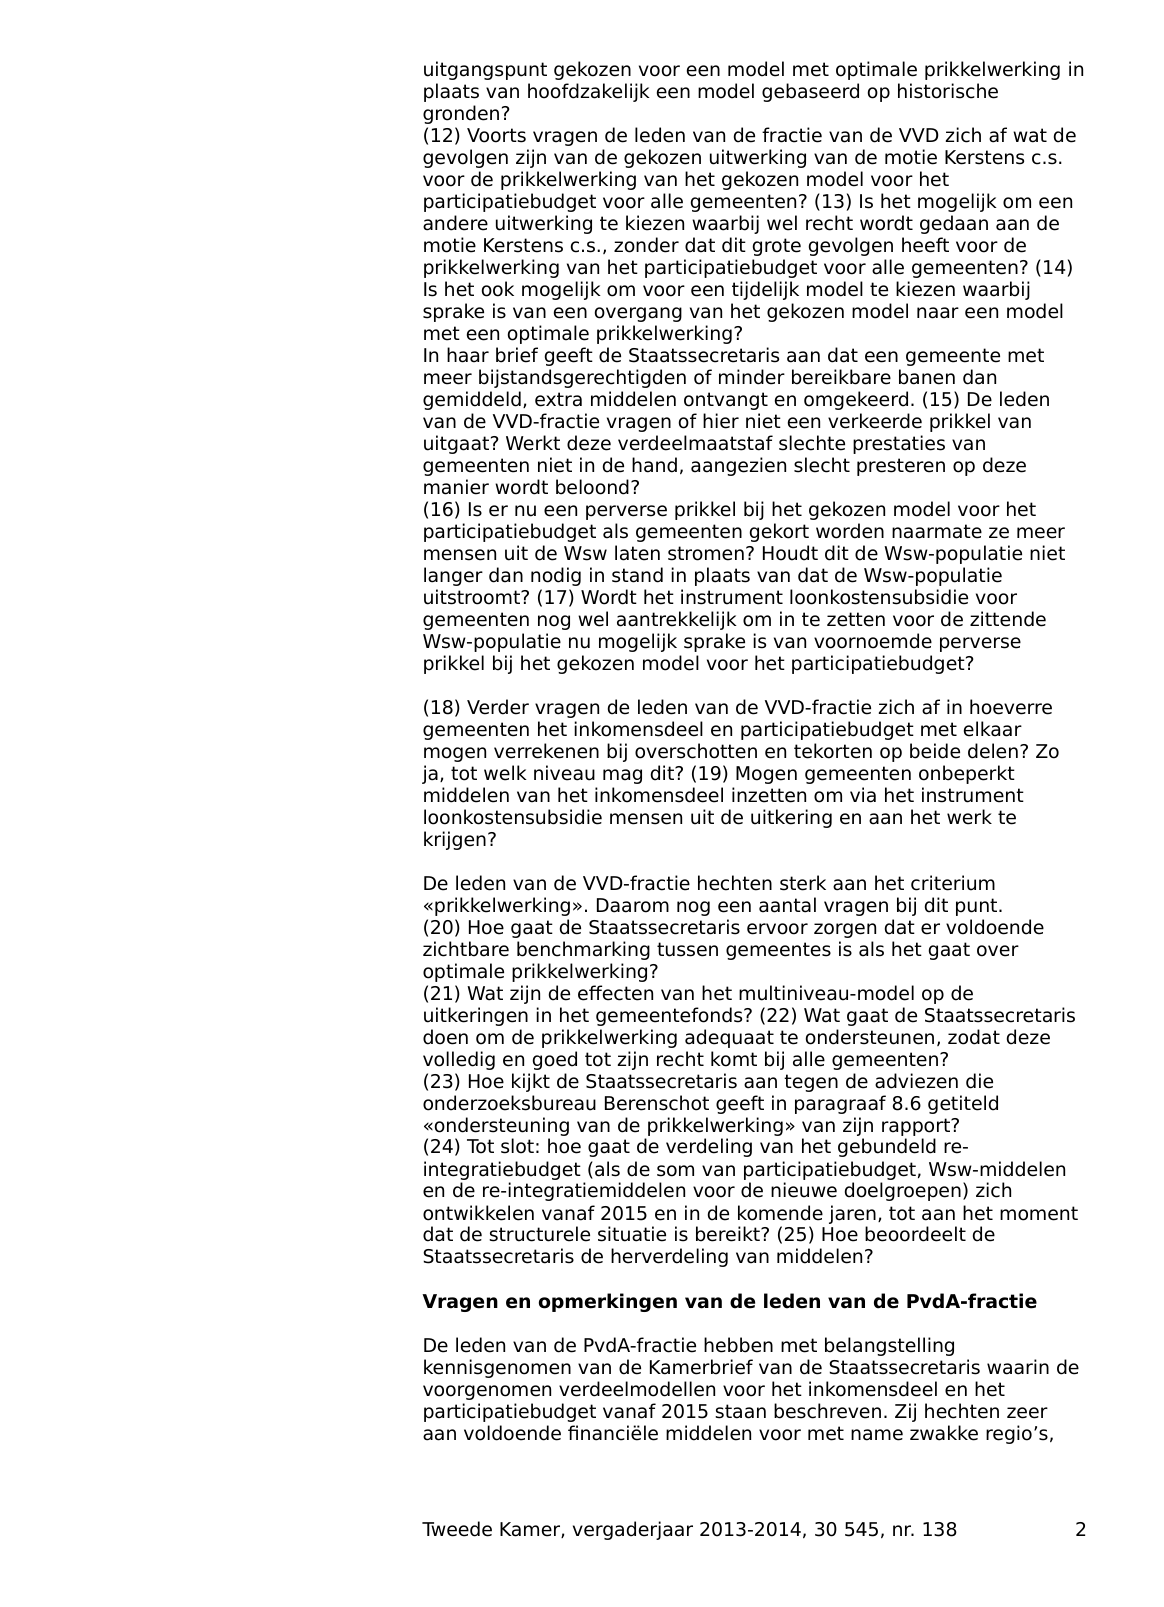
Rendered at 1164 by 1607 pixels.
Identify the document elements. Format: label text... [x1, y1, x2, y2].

text (12) Voorts vragen de leden van de fractie van de VVD zich af wat de gevolgen zijn van de gekozen uitwerking van de motie Kerstens c.s. voor de prikkelwerking van het gekozen model voor het participatiebudget voor alle gemeenten? (13) Is het mogelijk om een andere uitwerking te kiezen waarbij wel recht wordt gedaan aan de motie Kerstens c.s., zonder dat dit grote gevolgen heeft voor de prikkelwerking van het participatiebudget voor alle gemeenten? (14) Is het ook mogelijk om voor een tijdelijk model te kiezen waarbij sprake is van een overgang van het gekozen model naar een model met een optimale prikkelwerking? [422, 125, 1087, 345]
text (18) Verder vragen de leden van de VVD-fractie zich af in hoeverre gemeenten het inkomensdeel en participatiebudget met elkaar mogen verrekenen bij overschotten en tekorten op beide delen? Zo ja, tot welk niveau mag dit? (19) Mogen gemeenten onbeperkt middelen van het inkomensdeel inzetten om via het instrument loonkostensubsidie mensen uit de uitkering en aan het werk te krijgen? [422, 697, 1087, 851]
text De leden van de PvdA-fractie hebben met belangstelling kennisgenomen van de Kamerbrief van de Staatssecretaris waarin de voorgenomen verdeelmodellen voor het inkomensdeel en het participatiebudget vanaf 2015 staan beschreven. Zij hechten zeer aan voldoende financiële middelen voor met name zwakke regio’s, [422, 1335, 1087, 1444]
text (24) Tot slot: hoe gaat de verdeling van het gebundeld re-integratiebudget (als de som van participatiebudget, Wsw-middelen en de re-integratiemiddelen voor de nieuwe doelgroepen) zich ontwikkelen vanaf 2015 en in de komende jaren, tot aan het moment dat de structurele situatie is bereikt? (25) Hoe beoordeelt de Staatssecretaris de herverdeling van middelen? [422, 1136, 1087, 1268]
text uitgangspunt gekozen voor een model met optimale prikkelwerking in plaats van hoofdzakelijk een model gebaseerd op historische gronden? [422, 59, 1087, 125]
text In haar brief geeft de Staatssecretaris aan dat een gemeente met meer bijstandsgerechtigden of minder bereikbare banen dan gemiddeld, extra middelen ontvangt en omgekeerd. (15) De leden van de VVD-fractie vragen of hier niet een verkeerde prikkel van uitgaat? Werkt deze verdeelmaatstaf slechte prestaties van gemeenten niet in de hand, aangezien slecht presteren op deze manier wordt beloond? [422, 345, 1087, 499]
text (21) Wat zijn de effecten van het multiniveau-model op de uitkeringen in het gemeentefonds? (22) Wat gaat de Staatssecretaris doen om de prikkelwerking adequaat te ondersteunen, zodat deze volledig en goed tot zijn recht komt bij alle gemeenten? [422, 983, 1087, 1071]
text (20) Hoe gaat de Staatssecretaris ervoor zorgen dat er voldoende zichtbare benchmarking tussen gemeentes is als het gaat over optimale prikkelwerking? [422, 917, 1087, 983]
text (16) Is er nu een perverse prikkel bij het gekozen model voor het participatiebudget als gemeenten gekort worden naarmate ze meer mensen uit de Wsw laten stromen? Houdt dit de Wsw-populatie niet langer dan nodig in stand in plaats van dat de Wsw-populatie uitstroomt? (17) Wordt het instrument loonkostensubsidie voor gemeenten nog wel aantrekkelijk om in te zetten voor de zittende Wsw-populatie nu mogelijk sprake is van voornoemde perverse prikkel bij het gekozen model voor het participatiebudget? [422, 499, 1087, 674]
subtitle Vragen en opmerkingen van de leden van de PvdA-fractie [422, 1291, 1087, 1312]
text (23) Hoe kijkt de Staatssecretaris aan tegen de adviezen die onderzoeksbureau Berenschot geeft in paragraaf 8.6 getiteld «ondersteuning van de prikkelwerking» van zijn rapport? [422, 1071, 1087, 1136]
text De leden van de VVD-fractie hechten sterk aan het criterium «prikkelwerking». Daarom nog een aantal vragen bij dit punt. [422, 873, 1087, 917]
